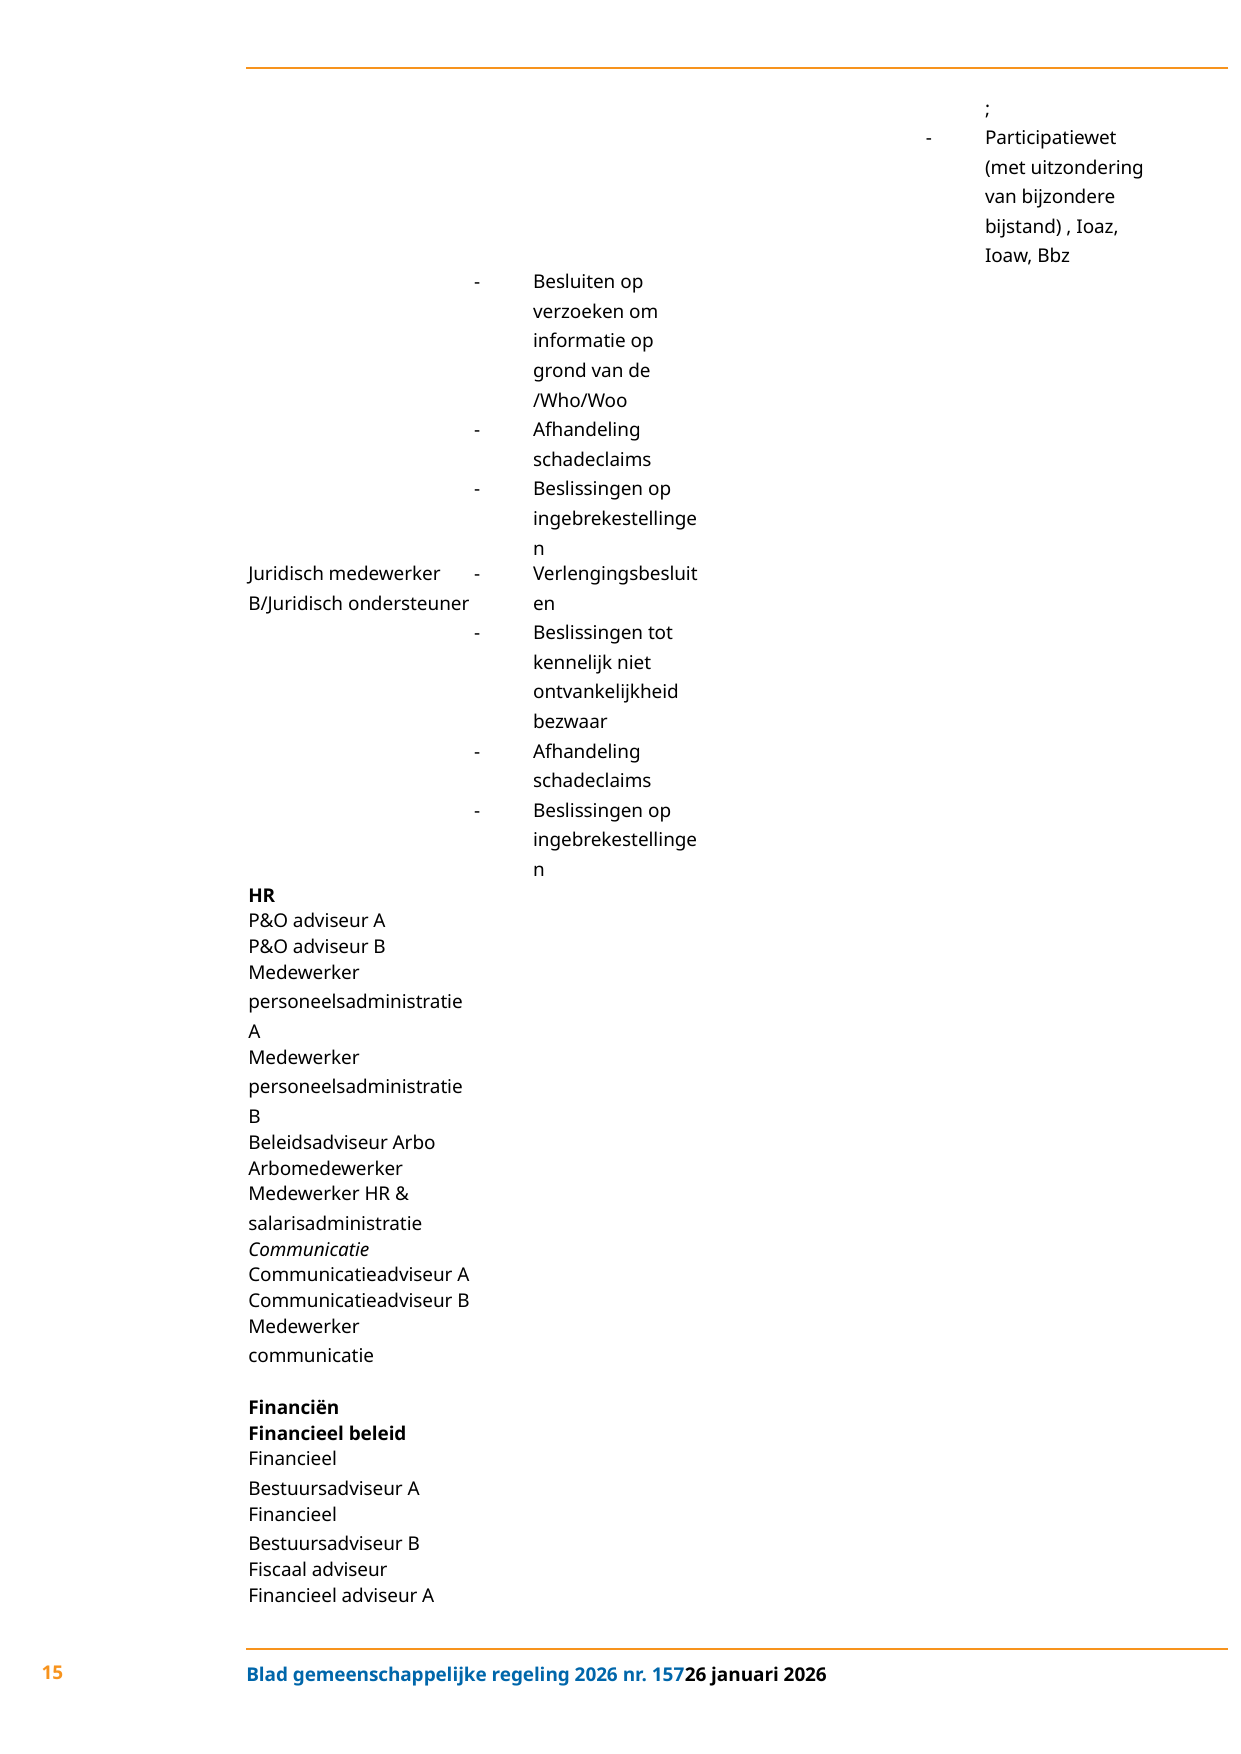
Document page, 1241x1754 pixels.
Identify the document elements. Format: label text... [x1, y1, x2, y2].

table_cell Communicatieadviseur B [248, 1287, 474, 1313]
table_cell [926, 1287, 1152, 1313]
table_cell [700, 95, 926, 268]
table_cell Beleidsadviseur Arbo [248, 1129, 474, 1155]
table_cell [474, 1236, 700, 1261]
table_cell Financieel Bestuursadviseur A [248, 1445, 474, 1501]
table_cell [700, 1180, 926, 1236]
table_cell [474, 1394, 700, 1420]
table_cell Financieel Bestuursadviseur B [248, 1501, 474, 1556]
table_cell [700, 1582, 926, 1607]
table_cell Communicatieadviseur A [248, 1261, 474, 1287]
table_cell [926, 269, 1152, 560]
table_cell Arbomedewerker [248, 1155, 474, 1180]
table_cell [700, 1445, 926, 1501]
table_cell [700, 1287, 926, 1313]
table_cell [474, 1180, 700, 1236]
table_cell [474, 1313, 700, 1368]
table_cell Communicatie [248, 1236, 474, 1261]
table_cell [926, 959, 1152, 1044]
table_cell [926, 1368, 1152, 1394]
table_cell [474, 908, 700, 933]
table_cell [474, 1445, 700, 1501]
table_cell [474, 1261, 700, 1287]
table_cell [474, 1368, 700, 1394]
table_cell [700, 1155, 926, 1180]
table_cell Financieel beleid [248, 1420, 474, 1445]
table_cell [700, 882, 926, 908]
table_cell P&O adviseur B [248, 934, 474, 959]
table_cell [926, 1180, 1152, 1236]
table_cell [474, 1129, 700, 1155]
table_cell [474, 1287, 700, 1313]
table_cell [926, 1445, 1152, 1501]
table_cell Medewerker personeelsadministratie B [248, 1044, 474, 1129]
table_cell Fiscaal adviseur [248, 1556, 474, 1582]
table_cell [926, 1155, 1152, 1180]
table_cell Financiën [248, 1394, 474, 1420]
table_cell [926, 1129, 1152, 1155]
table_cell [700, 1556, 926, 1582]
table_cell [700, 1236, 926, 1261]
table_cell [474, 1582, 700, 1607]
table_cell Financieel adviseur A [248, 1582, 474, 1607]
table_cell [926, 882, 1152, 908]
table_cell Medewerker communicatie [248, 1313, 474, 1368]
table_cell Medewerker personeelsadministratie A [248, 959, 474, 1044]
table_cell Besluiten op verzoeken om informatie op grond van de /Who/Woo Afhandeling schadeclaims Beslissingen op ingebrekestellingen [474, 269, 700, 560]
table_cell [926, 1313, 1152, 1368]
table_cell [700, 1368, 926, 1394]
table_cell [926, 934, 1152, 959]
table_cell [700, 1501, 926, 1556]
table_cell [926, 1556, 1152, 1582]
table_cell [248, 95, 474, 560]
table_cell [926, 1501, 1152, 1556]
table_cell [474, 959, 700, 1044]
table_cell Verlengingsbesluiten Beslissingen tot kennelijk niet ontvankelijkheid bezwaar Afhandeling schadeclaims Beslissingen op ingebrekestellingen [474, 560, 700, 882]
table_cell P&O adviseur A [248, 908, 474, 933]
table_cell ; Participatiewet (met uitzondering van bijzondere bijstand) , Ioaz, Ioaw, Bbz [926, 95, 1152, 268]
table_cell Medewerker HR & salarisadministratie [248, 1180, 474, 1236]
table_cell [926, 1261, 1152, 1287]
table_cell [474, 1420, 700, 1445]
table_cell [700, 908, 926, 933]
table_cell [474, 882, 700, 908]
table_cell [926, 1420, 1152, 1445]
table_cell [474, 1044, 700, 1129]
table_cell [926, 908, 1152, 933]
table_cell HR [248, 882, 474, 908]
table_cell [474, 1155, 700, 1180]
table_cell [700, 1044, 926, 1129]
table_cell [248, 1368, 474, 1394]
table_cell [700, 959, 926, 1044]
table_cell [474, 1501, 700, 1556]
table_cell [474, 934, 700, 959]
table_cell [926, 560, 1152, 882]
table_cell [700, 1261, 926, 1287]
table_cell [474, 95, 700, 268]
table_cell [926, 1582, 1152, 1607]
picture [41, 47, 231, 172]
table_cell [926, 1044, 1152, 1129]
table_cell [700, 1420, 926, 1445]
table_cell [926, 1394, 1152, 1420]
table_cell [474, 1556, 700, 1582]
table_cell [700, 934, 926, 959]
table_cell Juridisch medewerker B/Juridisch ondersteuner [248, 560, 474, 882]
table_cell [700, 560, 926, 882]
table_cell [700, 1313, 926, 1368]
table_cell [700, 269, 926, 560]
table_cell [700, 1394, 926, 1420]
table_cell [700, 1129, 926, 1155]
table_cell [926, 1236, 1152, 1261]
